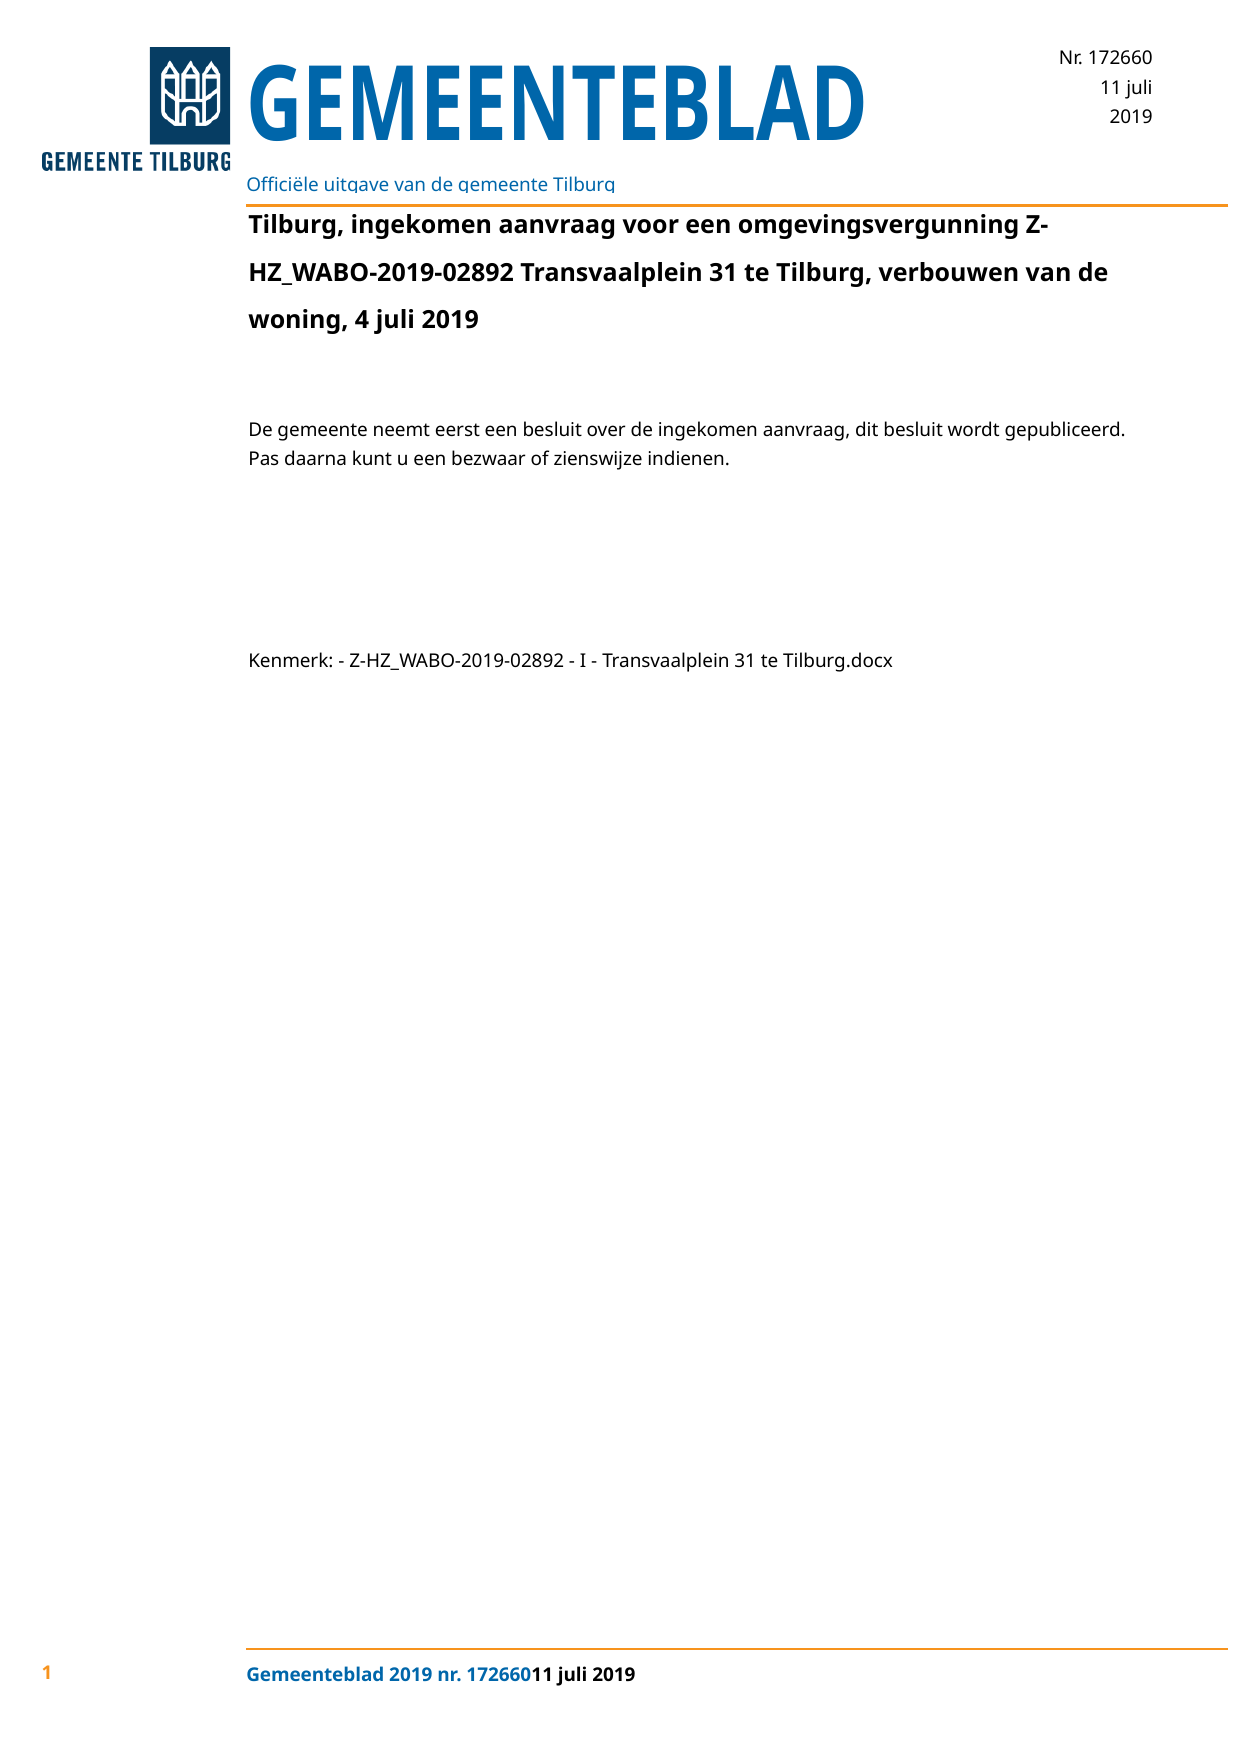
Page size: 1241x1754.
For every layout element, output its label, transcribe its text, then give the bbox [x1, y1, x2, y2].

text Kenmerk: - Z-HZ_WABO-2019-02892 - I - Transvaalplein 31 te Tilburg.docx [248, 647, 1152, 673]
text De gemeente neemt eerst een besluit over de ingekomen aanvraag, dit besluit wordt gepubliceerd. Pas daarna kunt u een bezwaar of zienswijze indienen. [248, 416, 1152, 471]
text Tilburg, ingekomen aanvraag voor een omgevingsvergunning Z-HZ_WABO-2019-02892 Transvaalplein 31 te Tilburg, verbouwen van de woning, 4 juli 2019 [248, 207, 1152, 336]
picture [41, 47, 231, 172]
